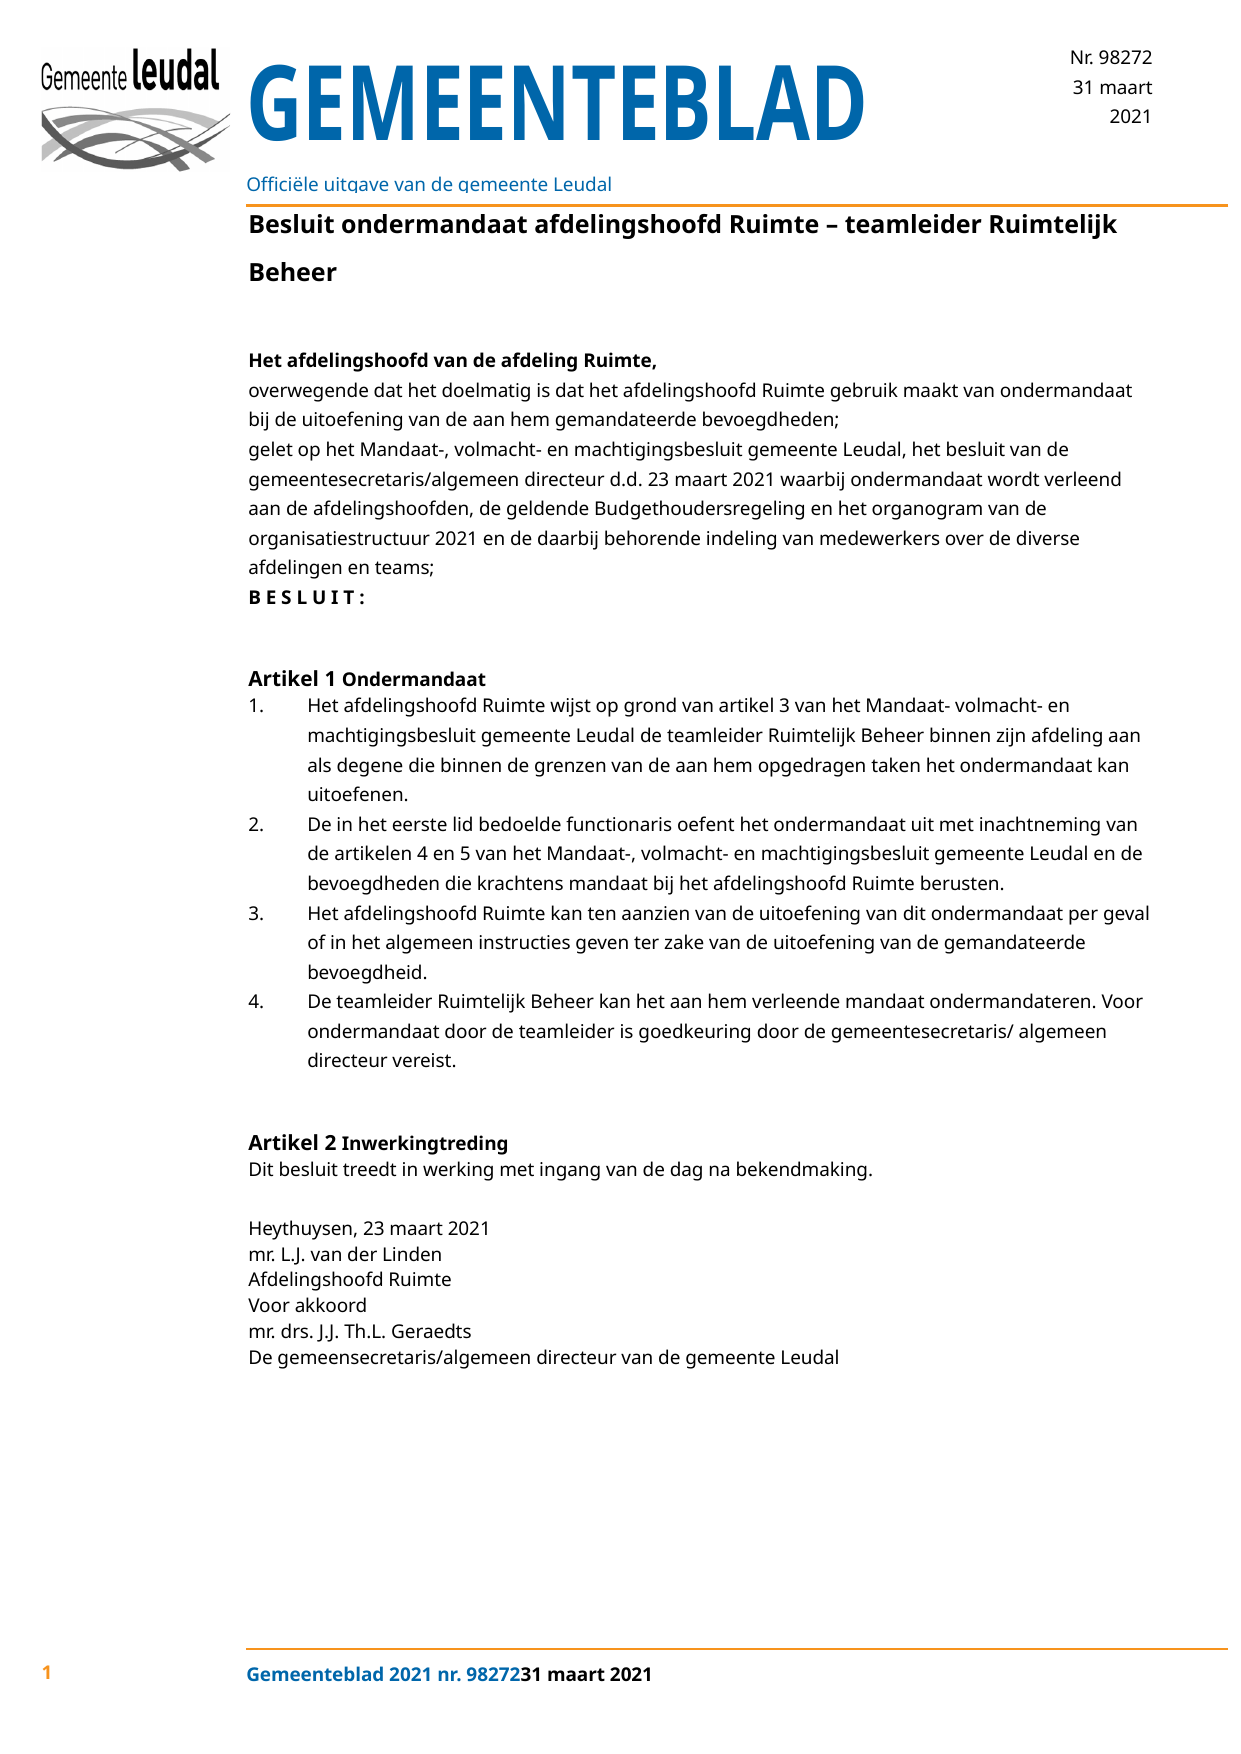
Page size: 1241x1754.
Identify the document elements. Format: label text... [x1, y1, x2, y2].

list De in het eerste lid bedoelde functionaris oefent het ondermandaat uit met inachtneming van de artikelen 4 en 5 van het Mandaat-, volmacht- en machtigingsbesluit gemeente Leudal en de bevoegdheden die krachtens mandaat bij het afdelingshoofd Ruimte berusten. [248, 811, 1152, 896]
text Artikel 1 Ondermandaat [248, 664, 1152, 693]
text Afdelingshoofd Ruimte [248, 1267, 1152, 1292]
text overwegende dat het doelmatig is dat het afdelingshoofd Ruimte gebruik maakt van ondermandaat bij de uitoefening van de aan hem gemandateerde bevoegdheden; [248, 377, 1152, 432]
text Het afdelingshoofd van de afdeling Ruimte, [248, 347, 1152, 373]
text De gemeensecretaris/algemeen directeur van de gemeente Leudal [248, 1344, 1152, 1369]
list Het afdelingshoofd Ruimte kan ten aanzien van de uitoefening van dit ondermandaat per geval of in het algemeen instructies geven ter zake van de uitoefening van de gemandateerde bevoegdheid. [248, 900, 1152, 984]
text mr. L.J. van der Linden [248, 1241, 1152, 1267]
text Dit besluit treedt in werking met ingang van de dag na bekendmaking. [248, 1156, 1152, 1182]
picture [41, 47, 231, 172]
text gelet op het Mandaat-, volmacht- en machtigingsbesluit gemeente Leudal, het besluit van de gemeentesecretaris/algemeen directeur d.d. 23 maart 2021 waarbij ondermandaat wordt verleend aan de afdelingshoofden, de geldende Budgethoudersregeling en het organogram van de organisatiestructuur 2021 en de daarbij behorende indeling van medewerkers over de diverse afdelingen en teams; [248, 436, 1152, 580]
text mr. drs. J.J. Th.L. Geraedts [248, 1318, 1152, 1344]
text Artikel 2 Inwerkingtreding [248, 1128, 1152, 1156]
list Het afdelingshoofd Ruimte wijst op grond van artikel 3 van het Mandaat- volmacht- en machtigingsbesluit gemeente Leudal de teamleider Ruimtelijk Beheer binnen zijn afdeling aan als degene die binnen de grenzen van de aan hem opgedragen taken het ondermandaat kan uitoefenen. [248, 693, 1152, 807]
text Voor akkoord [248, 1292, 1152, 1318]
list De teamleider Ruimtelijk Beheer kan het aan hem verleende mandaat ondermandateren. Voor ondermandaat door de teamleider is goedkeuring door de gemeentesecretaris/ algemeen directeur vereist. [248, 988, 1152, 1073]
text Besluit ondermandaat afdelingshoofd Ruimte – teamleider Ruimtelijk Beheer [248, 207, 1152, 288]
text Heythuysen, 23 maart 2021 [248, 1215, 1152, 1241]
text B E S L U I T : [248, 584, 1152, 610]
